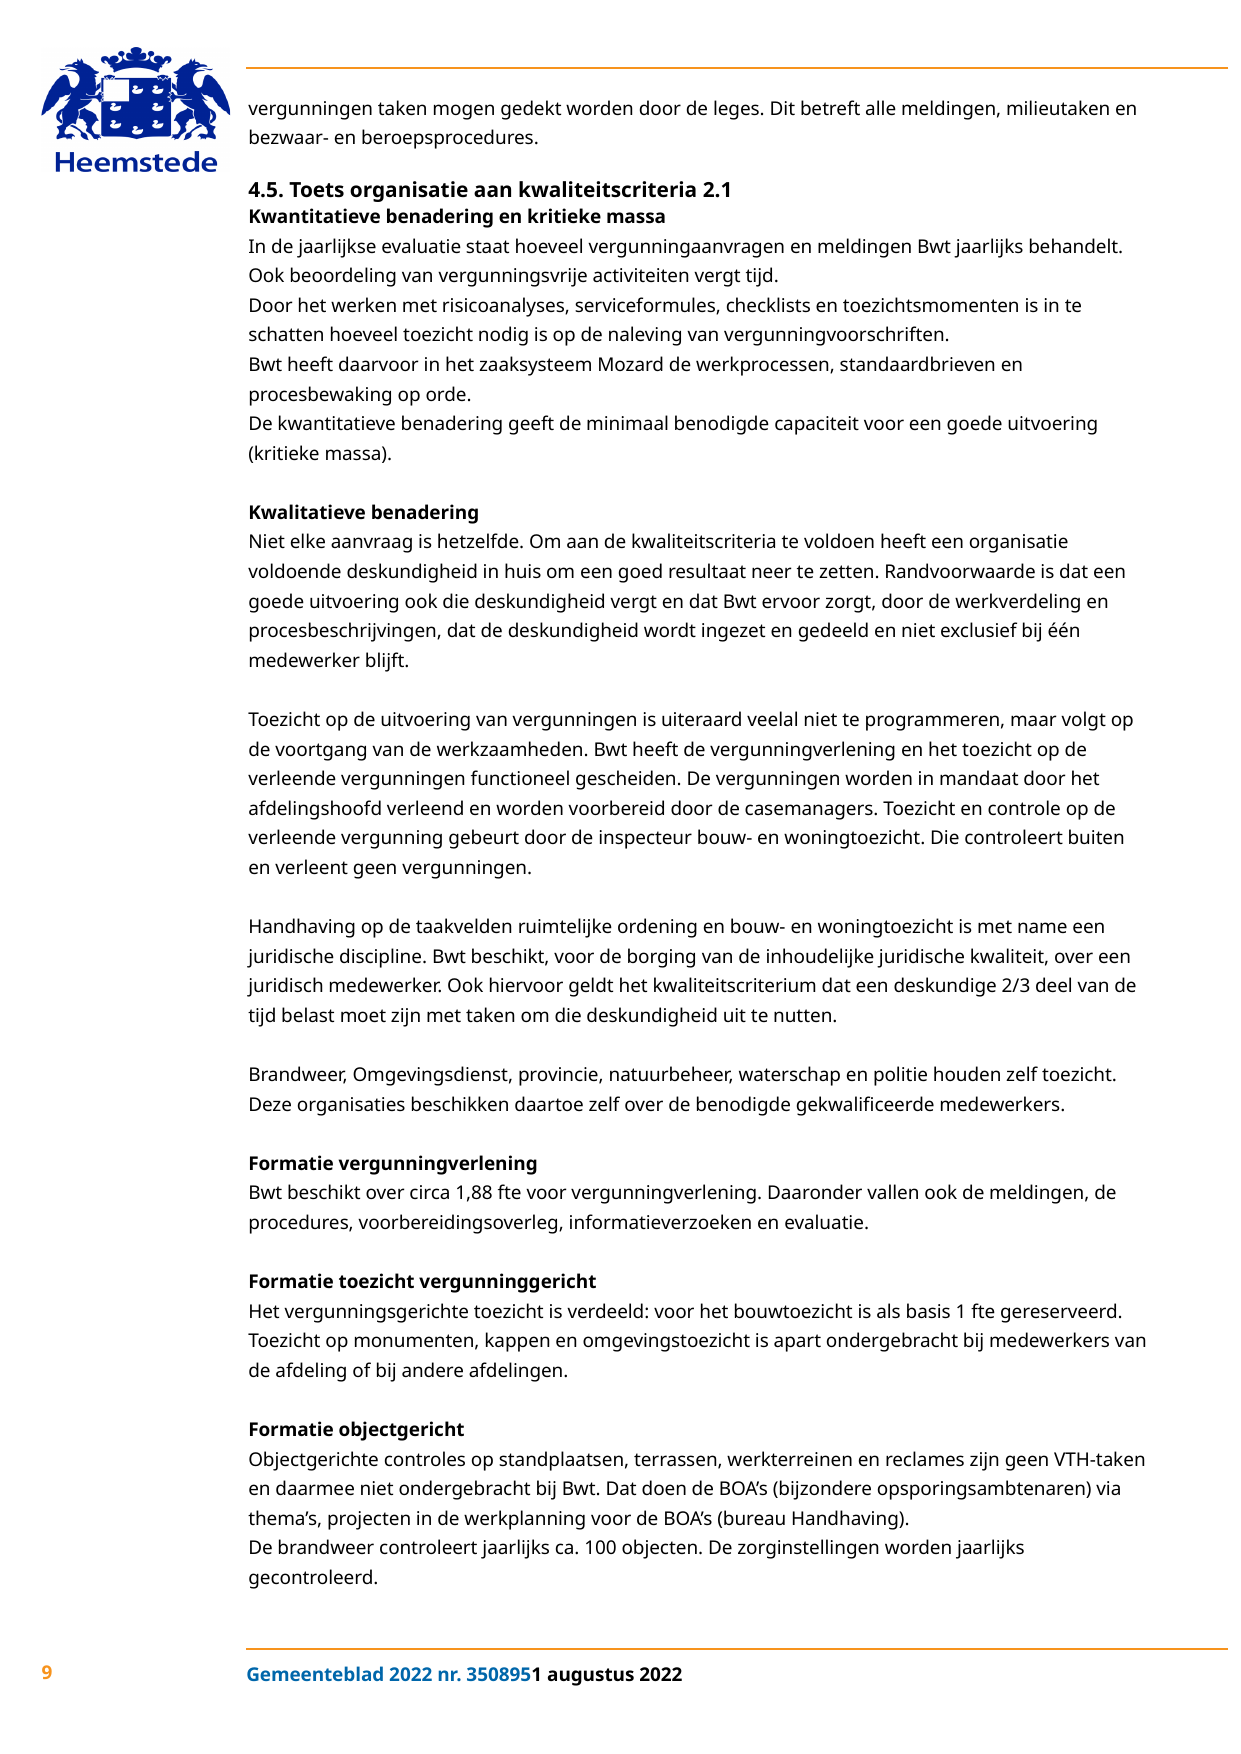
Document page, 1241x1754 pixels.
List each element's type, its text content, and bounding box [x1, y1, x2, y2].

text 4.5. Toets organisatie aan kwaliteitscriteria 2.1 [248, 175, 1152, 203]
text Objectgerichte controles op standplaatsen, terrassen, werkterreinen en reclames zijn geen VTH-taken en daarmee niet ondergebracht bij Bwt. Dat doen de BOA’s (bijzondere opsporingsambtenaren) via thema’s, projecten in de werkplanning voor de BOA’s (bureau Handhaving). [248, 1446, 1152, 1531]
text Toezicht op de uitvoering van vergunningen is uiteraard veelal niet te programmeren, maar volgt op de voortgang van de werkzaamheden. Bwt heeft de vergunningverlening en het toezicht op de verleende vergunningen functioneel gescheiden. De vergunningen worden in mandaat door het afdelingshoofd verleend en worden voorbereid door de casemanagers. Toezicht en controle op de verleende vergunning gebeurt door de inspecteur bouw- en woningtoezicht. Die controleert buiten en verleent geen vergunningen. [248, 706, 1152, 880]
text Bwt beschikt over circa 1,88 fte voor vergunningverlening. Daaronder vallen ook de meldingen, de procedures, voorbereidingsoverleg, informatieverzoeken en evaluatie. [248, 1179, 1152, 1235]
text Brandweer, Omgevingsdienst, provincie, natuurbeheer, waterschap en politie houden zelf toezicht. Deze organisaties beschikken daartoe zelf over de benodigde gekwalificeerde medewerkers. [248, 1061, 1152, 1116]
text De brandweer controleert jaarlijks ca. 100 objecten. De zorginstellingen worden jaarlijks gecontroleerd. [248, 1534, 1152, 1590]
text Kwalitatieve benadering [248, 499, 1152, 525]
text Handhaving op de taakvelden ruimtelijke ordening en bouw- en woningtoezicht is met name een juridische discipline. Bwt beschikt, voor de borging van de inhoudelijke juridische kwaliteit, over een juridisch medewerker. Ook hiervoor geldt het kwaliteitscriterium dat een deskundige 2/3 deel van de tijd belast moet zijn met taken om die deskundigheid uit te nutten. [248, 913, 1152, 1028]
text Formatie objectgericht [248, 1416, 1152, 1442]
text Het vergunningsgerichte toezicht is verdeeld: voor het bouwtoezicht is als basis 1 fte gereserveerd. Toezicht op monumenten, kappen en omgevingstoezicht is apart ondergebracht bij medewerkers van de afdeling of bij andere afdelingen. [248, 1298, 1152, 1383]
text Formatie toezicht vergunninggericht [248, 1268, 1152, 1294]
text Door het werken met risicoanalyses, serviceformules, checklists en toezichtsmomenten is in te schatten hoeveel toezicht nodig is op de naleving van vergunningvoorschriften. [248, 292, 1152, 347]
text vergunningen taken mogen gedekt worden door de leges. Dit betreft alle meldingen, milieutaken en bezwaar- en beroepsprocedures. [248, 95, 1152, 150]
picture [41, 47, 231, 172]
text In de jaarlijkse evaluatie staat hoeveel vergunningaanvragen en meldingen Bwt jaarlijks behandelt. Ook beoordeling van vergunningsvrije activiteiten vergt tijd. [248, 233, 1152, 288]
text Formatie vergunningverlening [248, 1150, 1152, 1176]
text De kwantitatieve benadering geeft de minimaal benodigde capaciteit voor een goede uitvoering (kritieke massa). [248, 410, 1152, 466]
text Niet elke aanvraag is hetzelfde. Om aan de kwaliteitscriteria te voldoen heeft een organisatie voldoende deskundigheid in huis om een goed resultaat neer te zetten. Randvoorwaarde is dat een goede uitvoering ook die deskundigheid vergt en dat Bwt ervoor zorgt, door de werkverdeling en procesbeschrijvingen, dat de deskundigheid wordt ingezet en gedeeld en niet exclusief bij één medewerker blijft. [248, 529, 1152, 673]
text Bwt heeft daarvoor in het zaaksysteem Mozard de werkprocessen, standaardbrieven en procesbewaking op orde. [248, 351, 1152, 406]
text Kwantitatieve benadering en kritieke massa [248, 203, 1152, 229]
